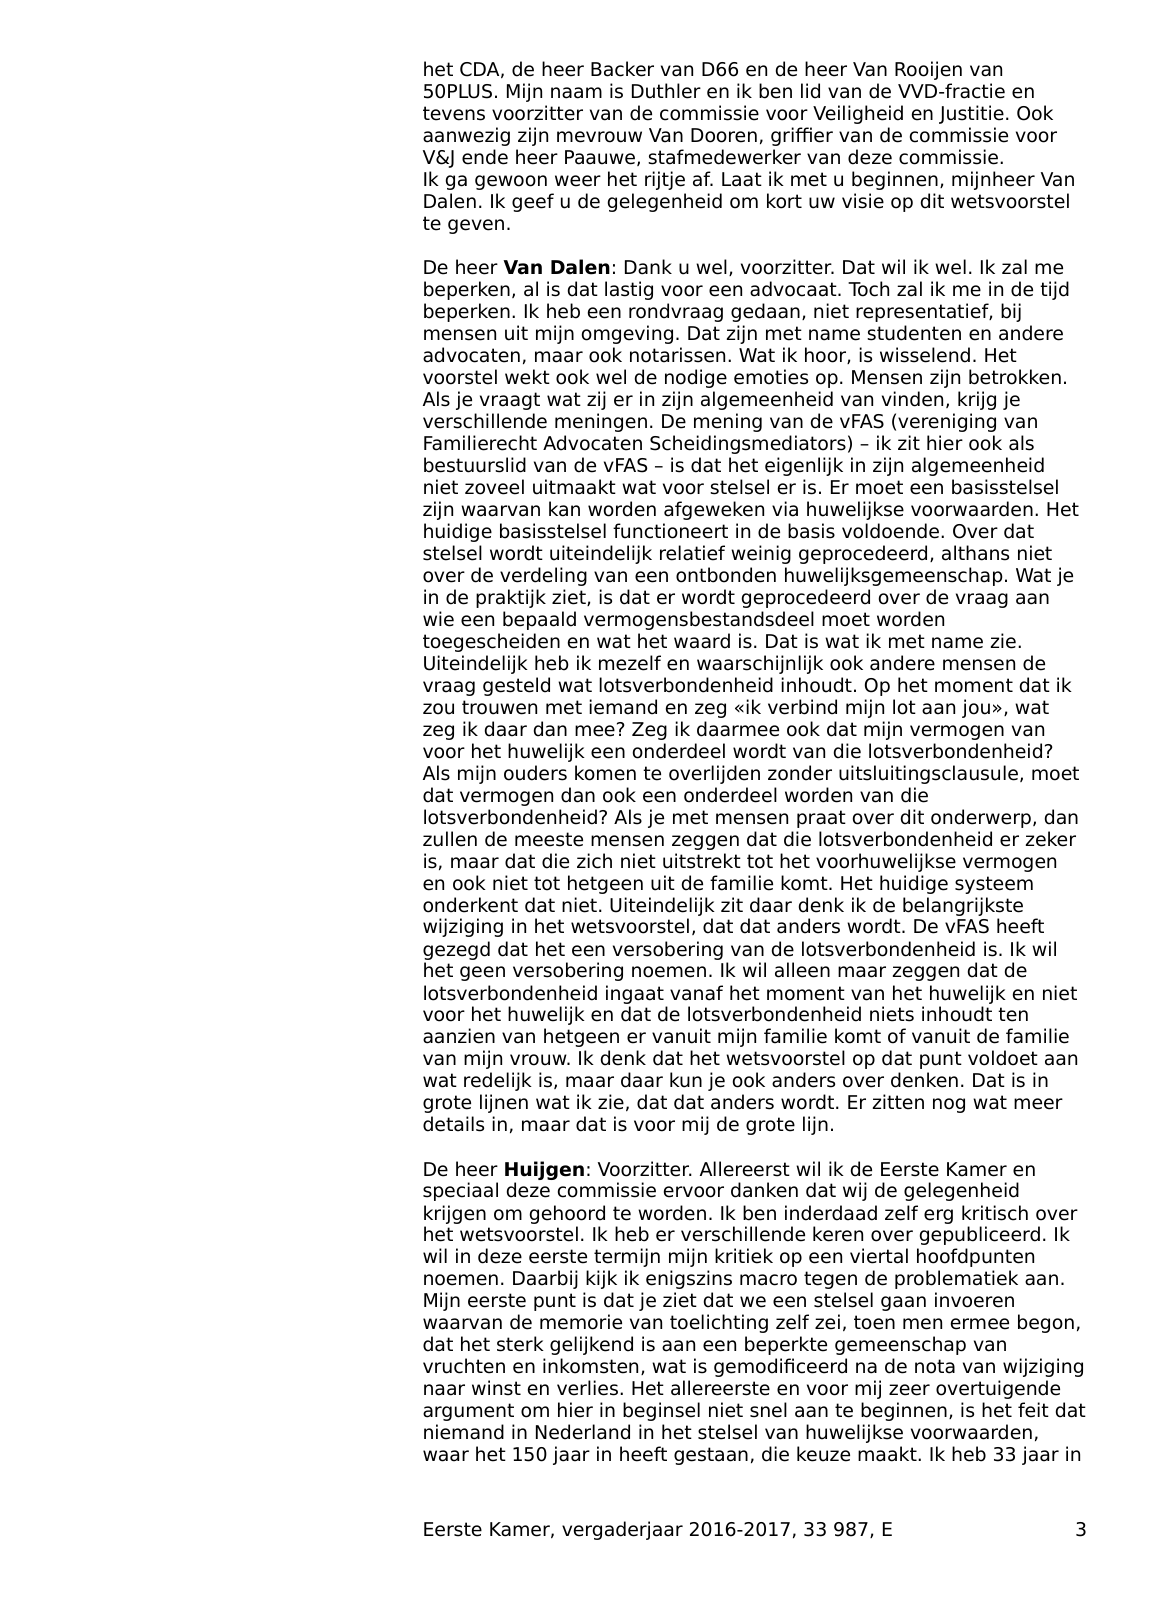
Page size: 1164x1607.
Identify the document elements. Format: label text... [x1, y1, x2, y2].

text De heer Huijgen: Voorzitter. Allereerst wil ik de Eerste Kamer en speciaal deze commissie ervoor danken dat wij de gelegenheid krijgen om gehoord te worden. Ik ben inderdaad zelf erg kritisch over het wetsvoorstel. Ik heb er verschillende keren over gepubliceerd. Ik wil in deze eerste termijn mijn kritiek op een viertal hoofdpunten noemen. Daarbij kijk ik enigszins macro tegen de problematiek aan. [422, 1158, 1087, 1290]
text De heer Van Dalen: Dank u wel, voorzitter. Dat wil ik wel. Ik zal me beperken, al is dat lastig voor een advocaat. Toch zal ik me in de tijd beperken. Ik heb een rondvraag gedaan, niet representatief, bij mensen uit mijn omgeving. Dat zijn met name studenten en andere advocaten, maar ook notarissen. Wat ik hoor, is wisselend. Het voorstel wekt ook wel de nodige emoties op. Mensen zijn betrokken. Als je vraagt wat zij er in zijn algemeenheid van vinden, krijg je verschillende meningen. De mening van de vFAS (vereniging van Familierecht Advocaten Scheidingsmediators) – ik zit hier ook als bestuurslid van de vFAS – is dat het eigenlijk in zijn algemeenheid niet zoveel uitmaakt wat voor stelsel er is. Er moet een basisstelsel zijn waarvan kan worden afgeweken via huwelijkse voorwaarden. Het huidige basisstelsel functioneert in de basis voldoende. Over dat stelsel wordt uiteindelijk relatief weinig geprocedeerd, althans niet over de verdeling van een ontbonden huwelijksgemeenschap. Wat je in de praktijk ziet, is dat er wordt geprocedeerd over de vraag aan wie een bepaald vermogensbestandsdeel moet worden toegescheiden en wat het waard is. Dat is wat ik met name zie. [422, 257, 1087, 653]
text Ik ga gewoon weer het rijtje af. Laat ik met u beginnen, mijnheer Van Dalen. Ik geef u de gelegenheid om kort uw visie op dit wetsvoorstel te geven. [422, 169, 1087, 235]
text Uiteindelijk heb ik mezelf en waarschijnlijk ook andere mensen de vraag gesteld wat lotsverbondenheid inhoudt. Op het moment dat ik zou trouwen met iemand en zeg «ik verbind mijn lot aan jou», wat zeg ik daar dan mee? Zeg ik daarmee ook dat mijn vermogen van voor het huwelijk een onderdeel wordt van die lotsverbondenheid? Als mijn ouders komen te overlijden zonder uitsluitingsclausule, moet dat vermogen dan ook een onderdeel worden van die lotsverbondenheid? Als je met mensen praat over dit onderwerp, dan zullen de meeste mensen zeggen dat die lotsverbondenheid er zeker is, maar dat die zich niet uitstrekt tot het voorhuwelijkse vermogen en ook niet tot hetgeen uit de familie komt. Het huidige systeem onderkent dat niet. Uiteindelijk zit daar denk ik de belangrijkste wijziging in het wetsvoorstel, dat dat anders wordt. De vFAS heeft gezegd dat het een versobering van de lotsverbondenheid is. Ik wil het geen versobering noemen. Ik wil alleen maar zeggen dat de lotsverbondenheid ingaat vanaf het moment van het huwelijk en niet voor het huwelijk en dat de lotsverbondenheid niets inhoudt ten aanzien van hetgeen er vanuit mijn familie komt of vanuit de familie van mijn vrouw. Ik denk dat het wetsvoorstel op dat punt voldoet aan wat redelijk is, maar daar kun je ook anders over denken. Dat is in grote lijnen wat ik zie, dat dat anders wordt. Er zitten nog wat meer details in, maar dat is voor mij de grote lijn. [422, 653, 1087, 1136]
text het CDA, de heer Backer van D66 en de heer Van Rooijen van 50PLUS. Mijn naam is Duthler en ik ben lid van de VVD-fractie en tevens voorzitter van de commissie voor Veiligheid en Justitie. Ook aanwezig zijn mevrouw Van Dooren, griffier van de commissie voor V&J ende heer Paauwe, stafmedewerker van deze commissie. [422, 59, 1087, 169]
text Mijn eerste punt is dat je ziet dat we een stelsel gaan invoeren waarvan de memorie van toelichting zelf zei, toen men ermee begon, dat het sterk gelijkend is aan een beperkte gemeenschap van vruchten en inkomsten, wat is gemodificeerd na de nota van wijziging naar winst en verlies. Het allereerste en voor mij zeer overtuigende argument om hier in beginsel niet snel aan te beginnen, is het feit dat niemand in Nederland in het stelsel van huwelijkse voorwaarden, waar het 150 jaar in heeft gestaan, die keuze maakt. Ik heb 33 jaar in [422, 1290, 1087, 1466]
